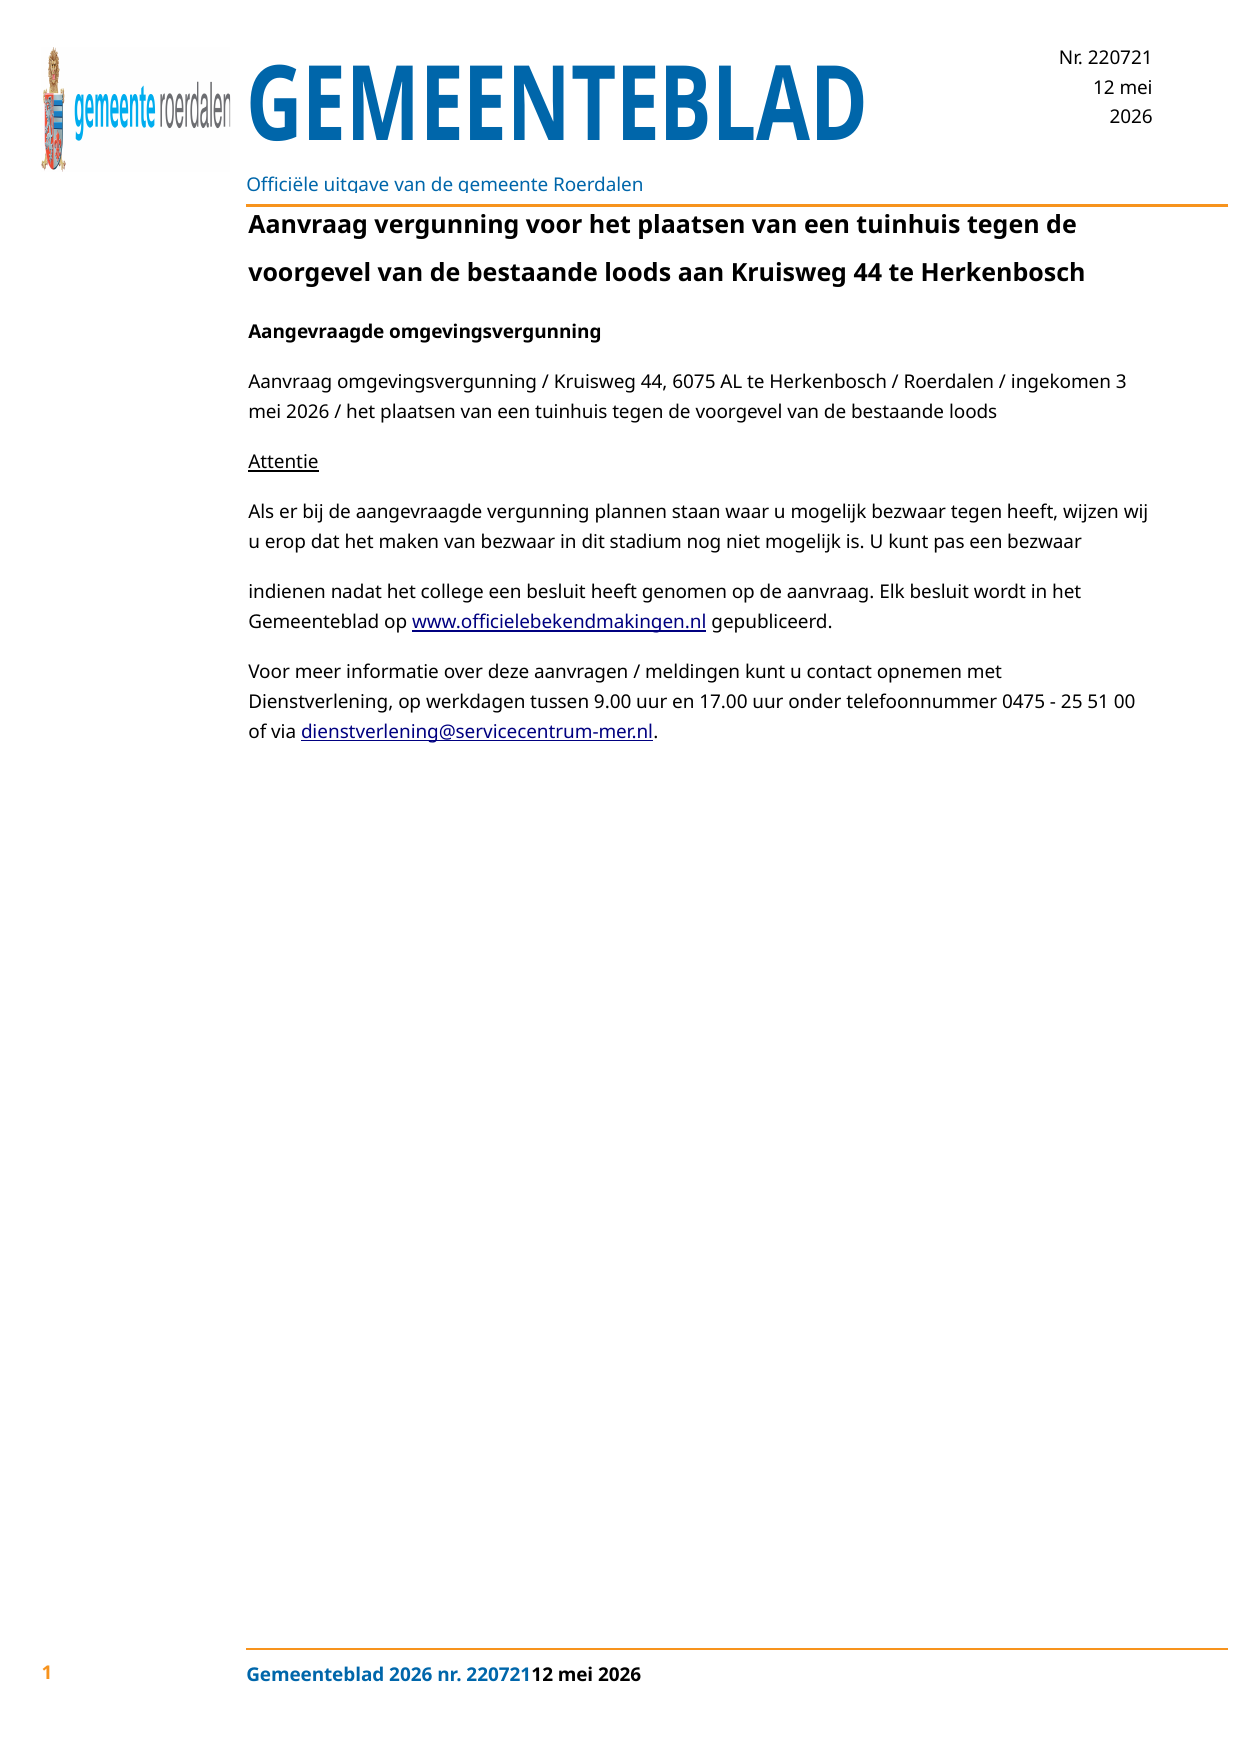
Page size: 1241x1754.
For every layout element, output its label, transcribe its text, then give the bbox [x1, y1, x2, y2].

text Voor meer informatie over deze aanvragen / meldingen kunt u contact opnemen met Dienstverlening, op werkdagen tussen 9.00 uur en 17.00 uur onder telefoonnummer 0475 - 25 51 00 of via dienstverlening@servicecentrum-mer.nl. [248, 659, 1152, 744]
picture [41, 47, 231, 172]
text Aanvraag omgevingsvergunning / Kruisweg 44, 6075 AL te Herkenbosch / Roerdalen / ingekomen 3 mei 2026 / het plaatsen van een tuinhuis tegen de voorgevel van de bestaande loods [248, 368, 1152, 424]
text Aangevraagde omgevingsvergunning [248, 318, 1152, 344]
text Attentie [248, 448, 1152, 474]
text Aanvraag vergunning voor het plaatsen van een tuinhuis tegen de voorgevel van de bestaande loods aan Kruisweg 44 te Herkenbosch [248, 207, 1152, 288]
text indienen nadat het college een besluit heeft genomen op de aanvraag. Elk besluit wordt in het Gemeenteblad op www.officielebekendmakingen.nl gepubliceerd. [248, 579, 1152, 634]
text Als er bij de aangevraagde vergunning plannen staan waar u mogelijk bezwaar tegen heeft, wijzen wij u erop dat het maken van bezwaar in dit stadium nog niet mogelijk is. U kunt pas een bezwaar [248, 499, 1152, 554]
